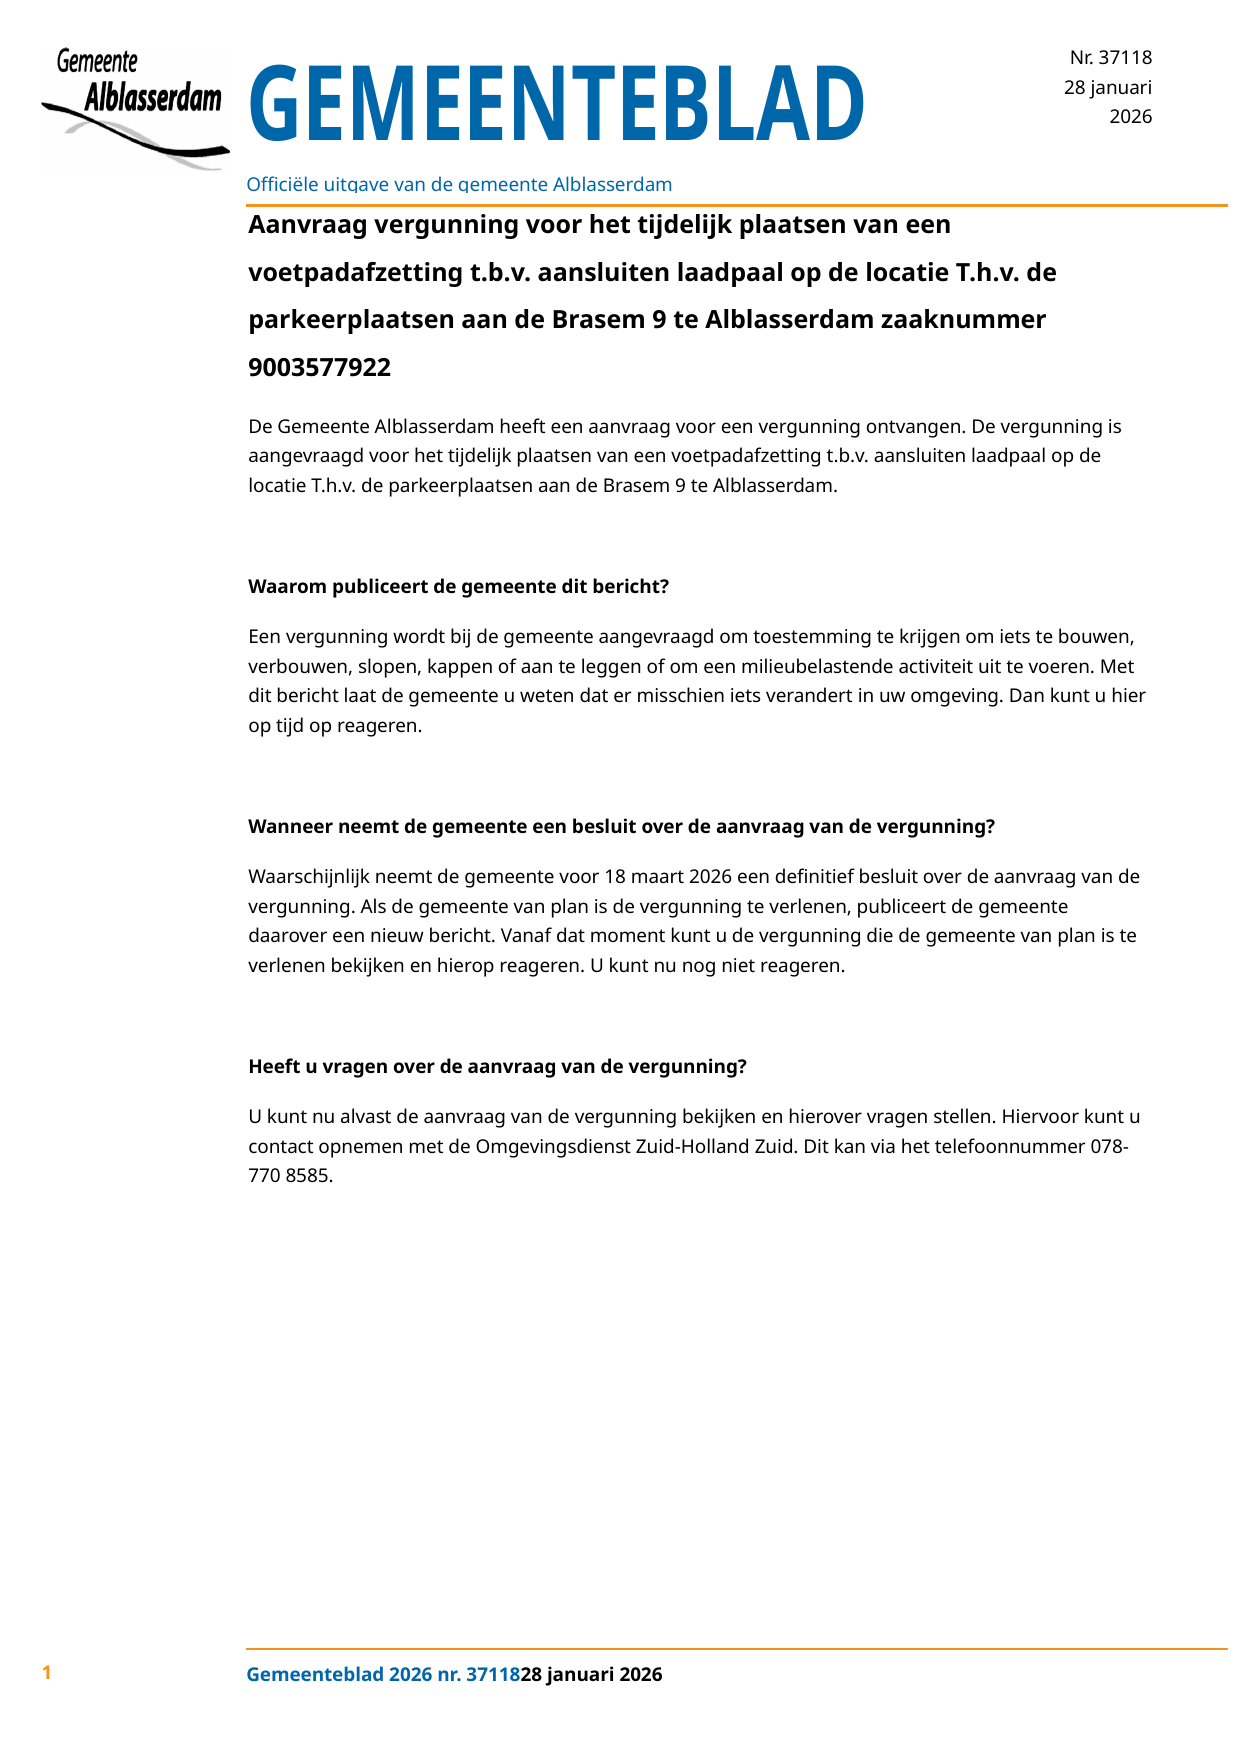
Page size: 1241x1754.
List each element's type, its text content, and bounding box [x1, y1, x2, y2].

picture [41, 47, 231, 172]
text Wanneer neemt de gemeente een besluit over de aanvraag van de vergunning? [248, 813, 1152, 839]
text Waarom publiceert de gemeente dit bericht? [248, 573, 1152, 599]
text Een vergunning wordt bij de gemeente aangevraagd om toestemming te krijgen om iets te bouwen, verbouwen, slopen, kappen of aan te leggen of om een milieubelastende activiteit uit te voeren. Met dit bericht laat de gemeente u weten dat er misschien iets verandert in uw omgeving. Dan kunt u hier op tijd op reageren. [248, 623, 1152, 738]
text U kunt nu alvast de aanvraag van de vergunning bekijken en hierover vragen stellen. Hiervoor kunt u contact opnemen met de Omgevingsdienst Zuid-Holland Zuid. Dit kan via het telefoonnummer 078-770 8585. [248, 1103, 1152, 1188]
text Heeft u vragen over de aanvraag van de vergunning? [248, 1053, 1152, 1079]
text De Gemeente Alblasserdam heeft een aanvraag voor een vergunning ontvangen. De vergunning is aangevraagd voor het tijdelijk plaatsen van een voetpadafzetting t.b.v. aansluiten laadpaal op de locatie T.h.v. de parkeerplaatsen aan de Brasem 9 te Alblasserdam. [248, 413, 1152, 498]
text Waarschijnlijk neemt de gemeente voor 18 maart 2026 een definitief besluit over de aanvraag van de vergunning. Als de gemeente van plan is de vergunning te verlenen, publiceert de gemeente daarover een nieuw bericht. Vanaf dat moment kunt u de vergunning die de gemeente van plan is te verlenen bekijken en hierop reageren. U kunt nu nog niet reageren. [248, 863, 1152, 978]
text Aanvraag vergunning voor het tijdelijk plaatsen van een voetpadafzetting t.b.v. aansluiten laadpaal op de locatie T.h.v. de parkeerplaatsen aan de Brasem 9 te Alblasserdam zaaknummer 9003577922 [248, 207, 1152, 384]
